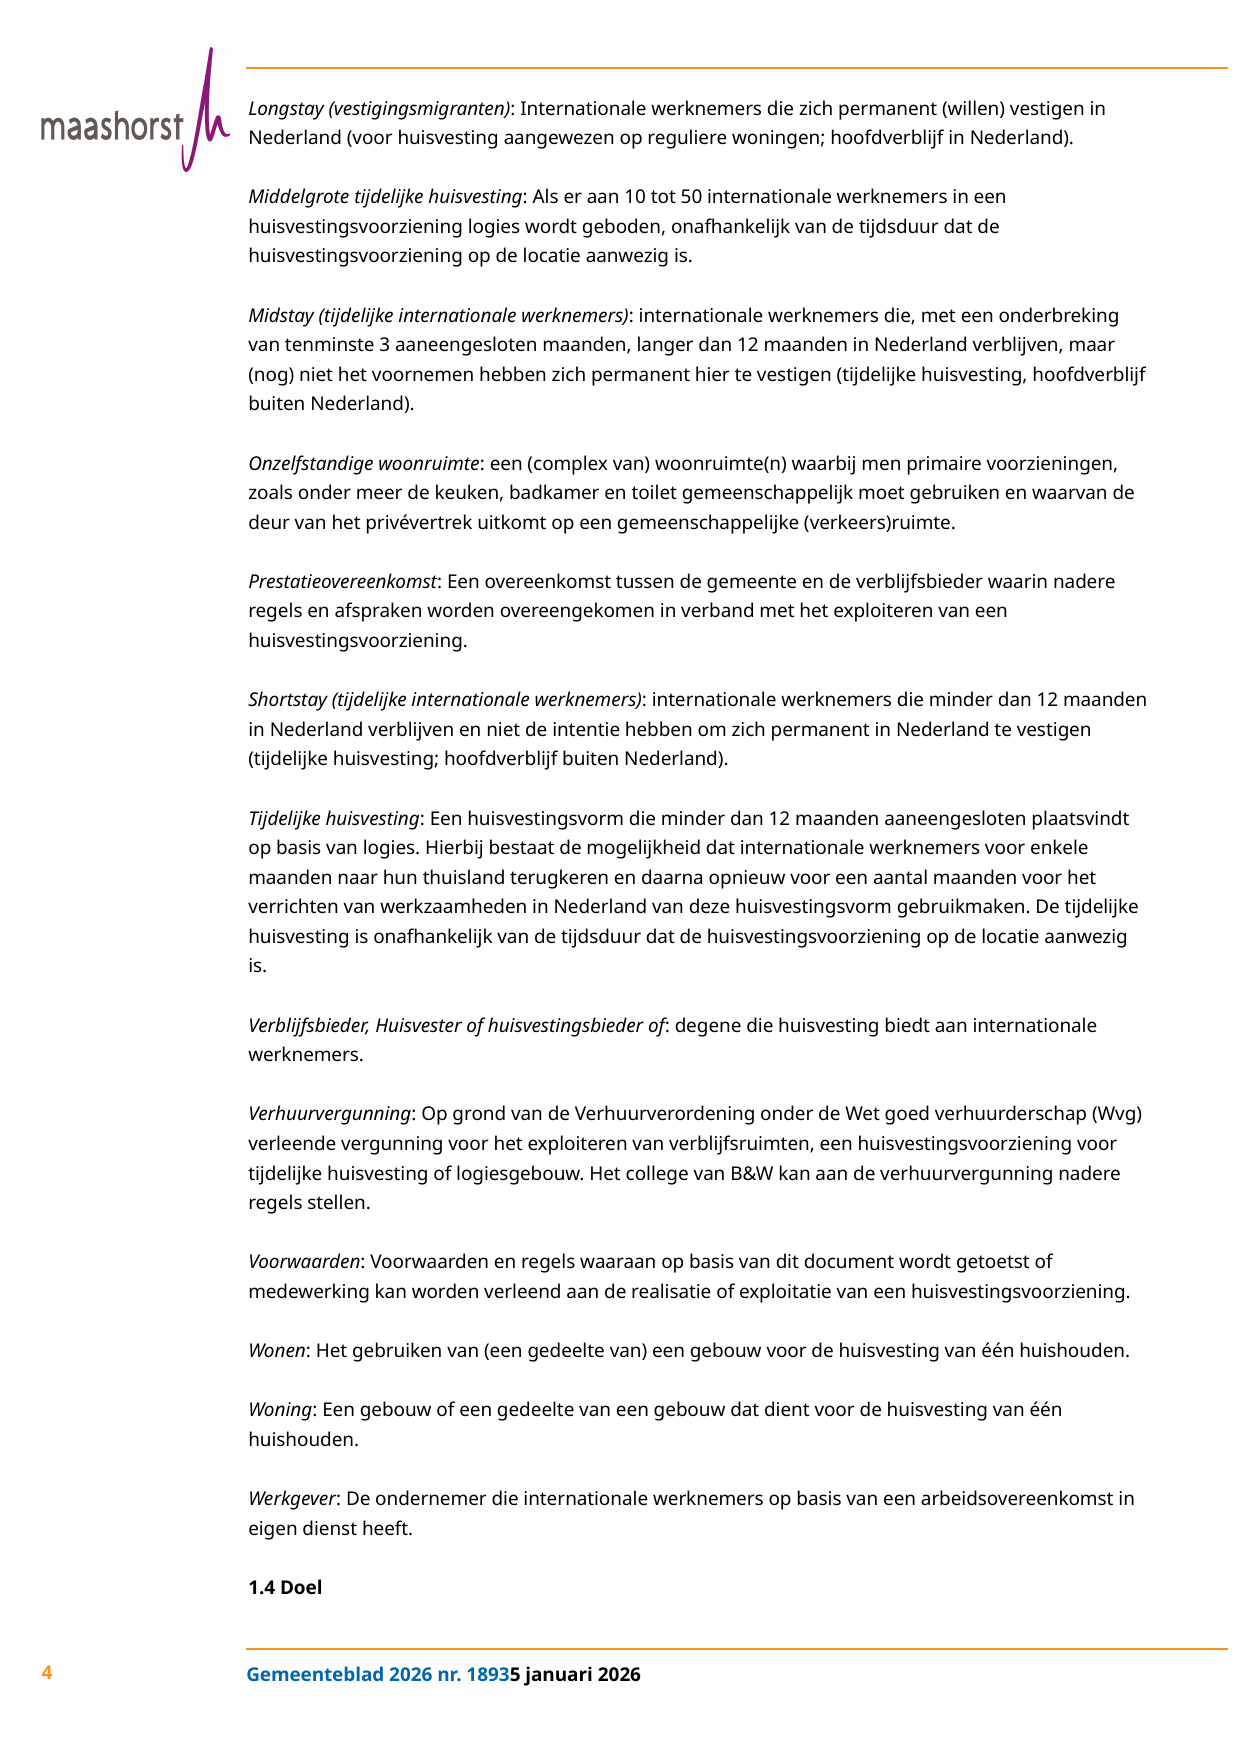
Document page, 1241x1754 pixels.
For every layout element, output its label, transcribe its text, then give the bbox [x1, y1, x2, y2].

text Tijdelijke huisvesting: Een huisvestingsvorm die minder dan 12 maanden aaneengesloten plaatsvindt op basis van logies. Hierbij bestaat de mogelijkheid dat internationale werknemers voor enkele maanden naar hun thuisland terugkeren en daarna opnieuw voor een aantal maanden voor het verrichten van werkzaamheden in Nederland van deze huisvestingsvorm gebruikmaken. De tijdelijke huisvesting is onafhankelijk van de tijdsduur dat de huisvestingsvoorziening op de locatie aanwezig is. [248, 805, 1152, 978]
text Middelgrote tijdelijke huisvesting: Als er aan 10 tot 50 internationale werknemers in een huisvestingsvoorziening logies wordt geboden, onafhankelijk van de tijdsduur dat de huisvestingsvoorziening op de locatie aanwezig is. [248, 183, 1152, 268]
text Wonen: Het gebruiken van (een gedeelte van) een gebouw voor de huisvesting van één huishouden. [248, 1337, 1152, 1363]
picture [41, 47, 231, 172]
text 1.4 Doel [248, 1574, 1152, 1600]
text Prestatieovereenkomst: Een overeenkomst tussen de gemeente en de verblijfsbieder waarin nadere regels en afspraken worden overeengekomen in verband met het exploiteren van een huisvestingsvoorziening. [248, 568, 1152, 653]
text Verhuurvergunning: Op grond van de Verhuurverordening onder de Wet goed verhuurderschap (Wvg) verleende vergunning voor het exploiteren van verblijfsruimten, een huisvestingsvoorziening voor tijdelijke huisvesting of logiesgebouw. Het college van B&W kan aan de verhuurvergunning nadere regels stellen. [248, 1101, 1152, 1215]
text Longstay (vestigingsmigranten): Internationale werknemers die zich permanent (willen) vestigen in Nederland (voor huisvesting aangewezen op reguliere woningen; hoofdverblijf in Nederland). [248, 95, 1152, 150]
text Woning: Een gebouw of een gedeelte van een gebouw dat dient voor de huisvesting van één huishouden. [248, 1396, 1152, 1452]
text Shortstay (tijdelijke internationale werknemers): internationale werknemers die minder dan 12 maanden in Nederland verblijven en niet de intentie hebben om zich permanent in Nederland te vestigen (tijdelijke huisvesting; hoofdverblijf buiten Nederland). [248, 686, 1152, 771]
text Werkgever: De ondernemer die internationale werknemers op basis van een arbeidsovereenkomst in eigen dienst heeft. [248, 1485, 1152, 1541]
text Onzelfstandige woonruimte: een (complex van) woonruimte(n) waarbij men primaire voorzieningen, zoals onder meer de keuken, badkamer en toilet gemeenschappelijk moet gebruiken en waarvan de deur van het privévertrek uitkomt op een gemeenschappelijke (verkeers)ruimte. [248, 450, 1152, 535]
text Midstay (tijdelijke internationale werknemers): internationale werknemers die, met een onderbreking van tenminste 3 aaneengesloten maanden, langer dan 12 maanden in Nederland verblijven, maar (nog) niet het voornemen hebben zich permanent hier te vestigen (tijdelijke huisvesting, hoofdverblijf buiten Nederland). [248, 302, 1152, 416]
text Voorwaarden: Voorwaarden en regels waaraan op basis van dit document wordt getoetst of medewerking kan worden verleend aan de realisatie of exploitatie van een huisvestingsvoorziening. [248, 1248, 1152, 1304]
text Verblijfsbieder, Huisvester of huisvestingsbieder of: degene die huisvesting biedt aan internationale werknemers. [248, 1012, 1152, 1067]
